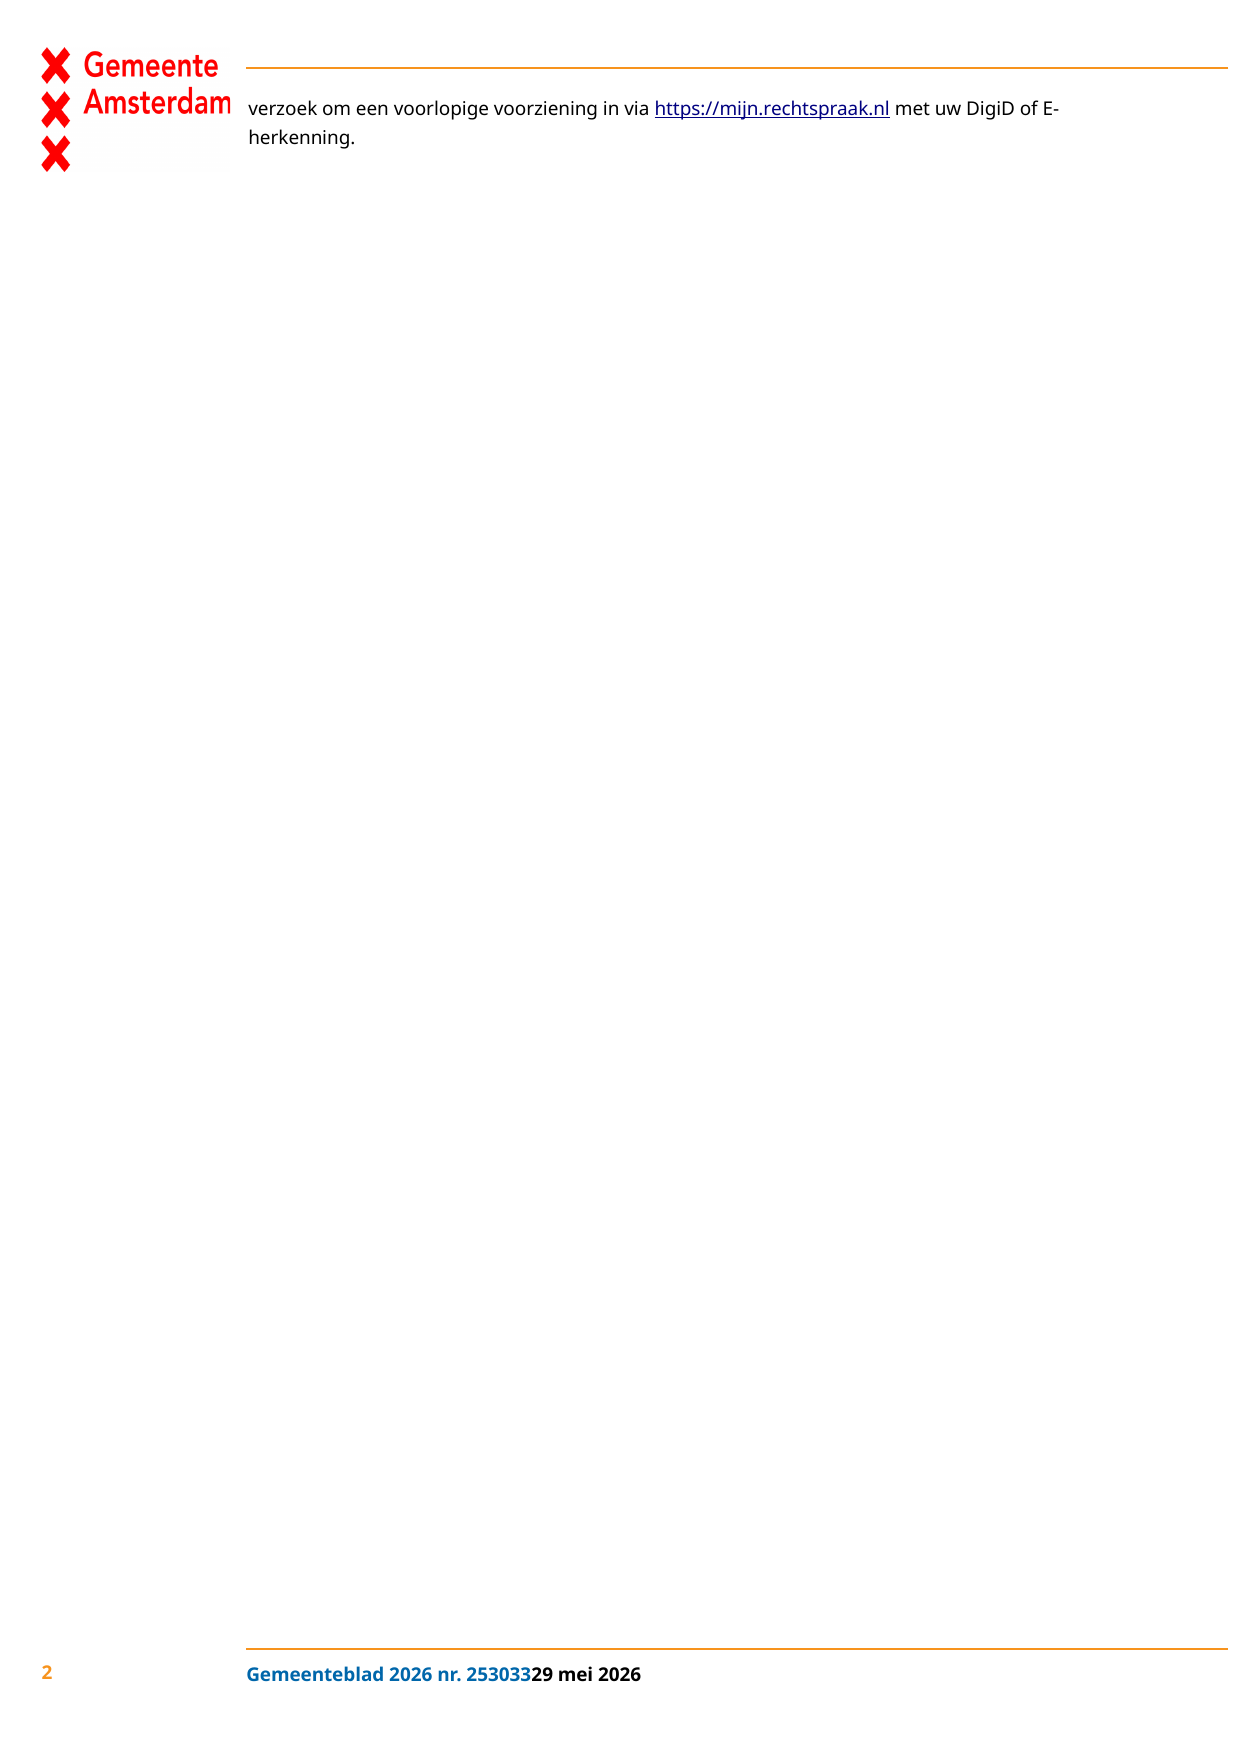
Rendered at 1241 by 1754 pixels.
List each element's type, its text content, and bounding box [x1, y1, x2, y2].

picture [41, 47, 231, 172]
text verzoek om een voorlopige voorziening in via https://mijn.rechtspraak.nl met uw DigiD of E-herkenning. [248, 95, 1152, 150]
